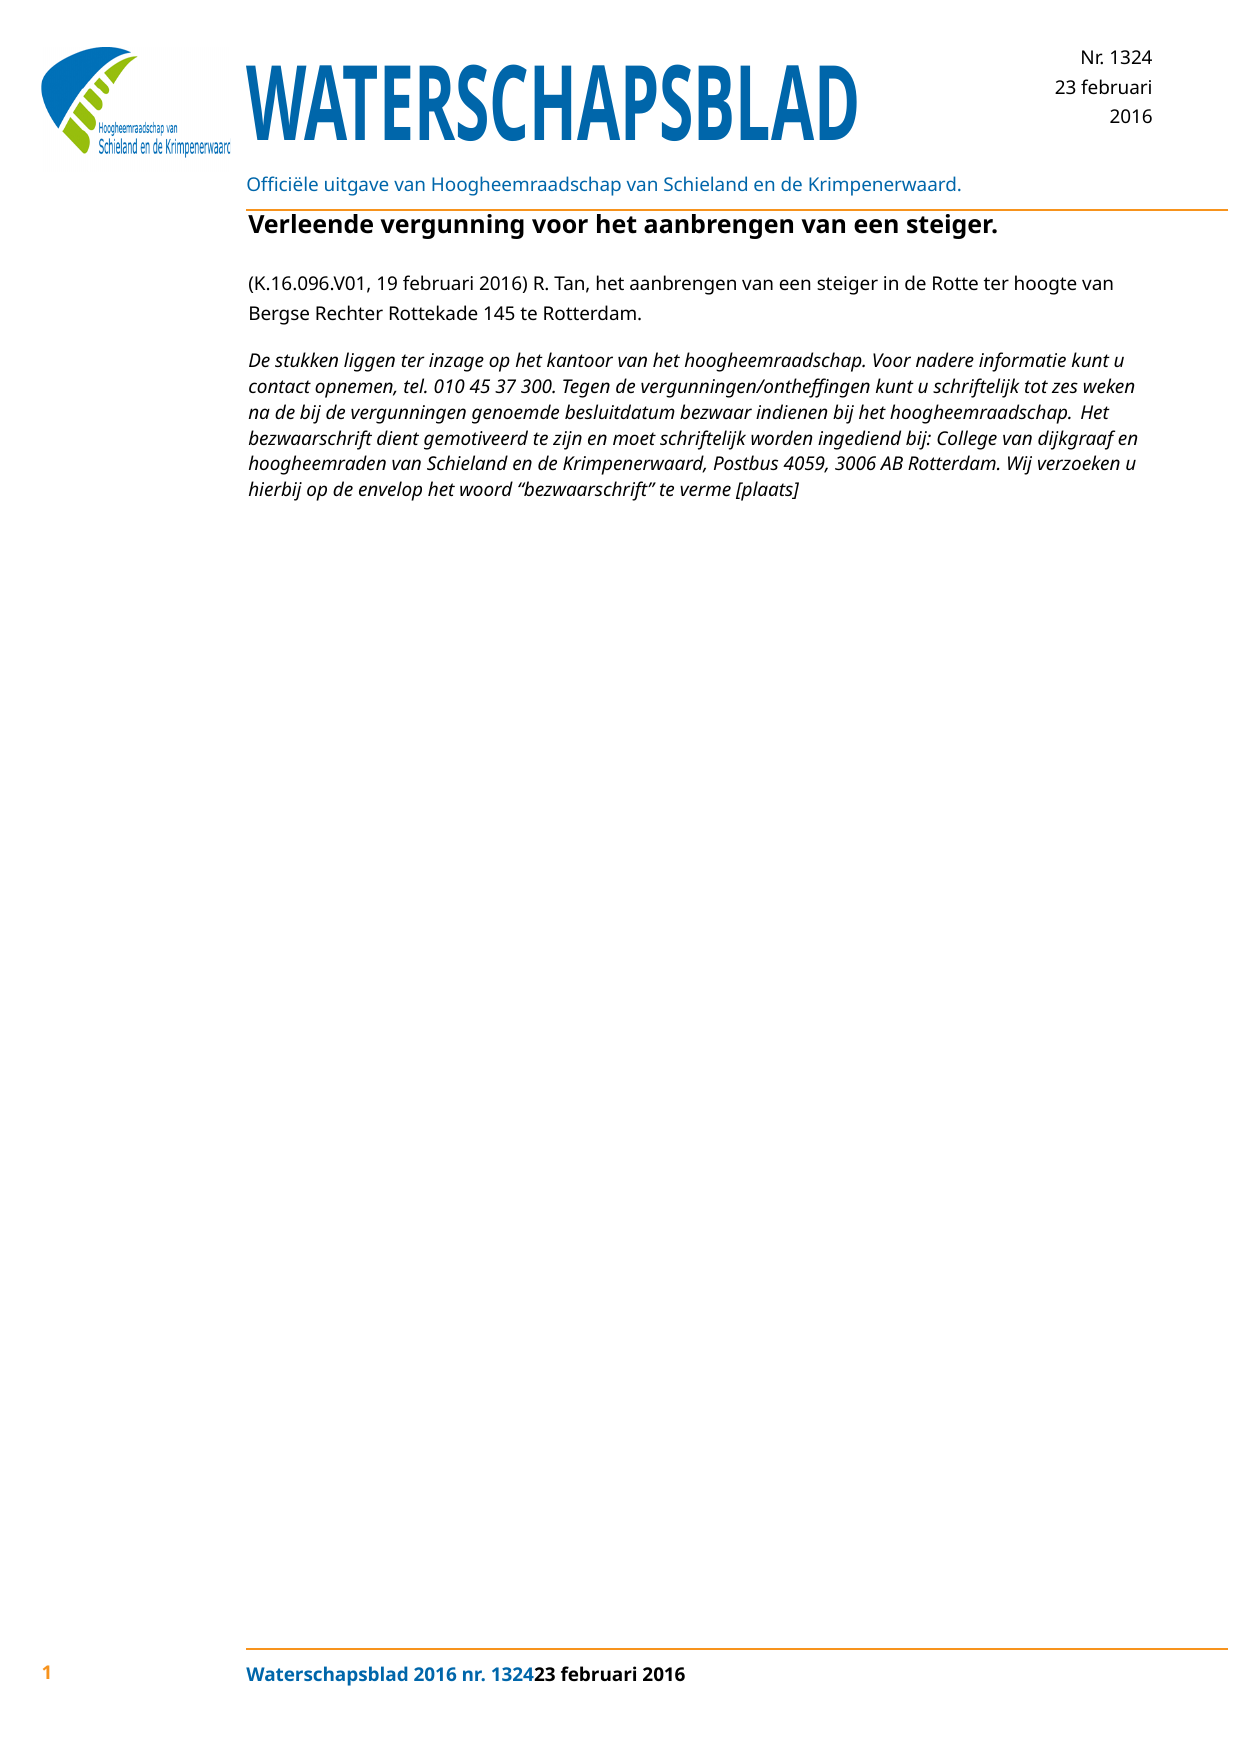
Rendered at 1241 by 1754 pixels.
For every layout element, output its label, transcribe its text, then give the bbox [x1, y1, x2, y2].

text Verleende vergunning voor het aanbrengen van een steiger. [248, 211, 1152, 241]
text De stukken liggen ter inzage op het kantoor van het hoogheemraadschap. Voor nadere informatie kunt u contact opnemen, tel. 010 45 37 300. Tegen de vergunningen/ontheffingen kunt u schriftelijk tot zes weken na de bij de vergunningen genoemde besluitdatum bezwaar indienen bij het hoogheemraadschap. Het bezwaarschrift dient gemotiveerd te zijn en moet schriftelijk worden ingediend bij: College van dijkgraaf en hoogheemraden van Schieland en de Krimpenerwaard, Postbus 4059, 3006 AB Rotterdam. Wij verzoeken u hierbij op de envelop het woord “bezwaarschrift” te verme [plaats] [248, 348, 1152, 502]
picture [41, 47, 231, 172]
text (K.16.096.V01, 19 februari 2016) R. Tan, het aanbrengen van een steiger in de Rotte ter hoogte van Bergse Rechter Rottekade 145 te Rotterdam. [248, 270, 1152, 326]
